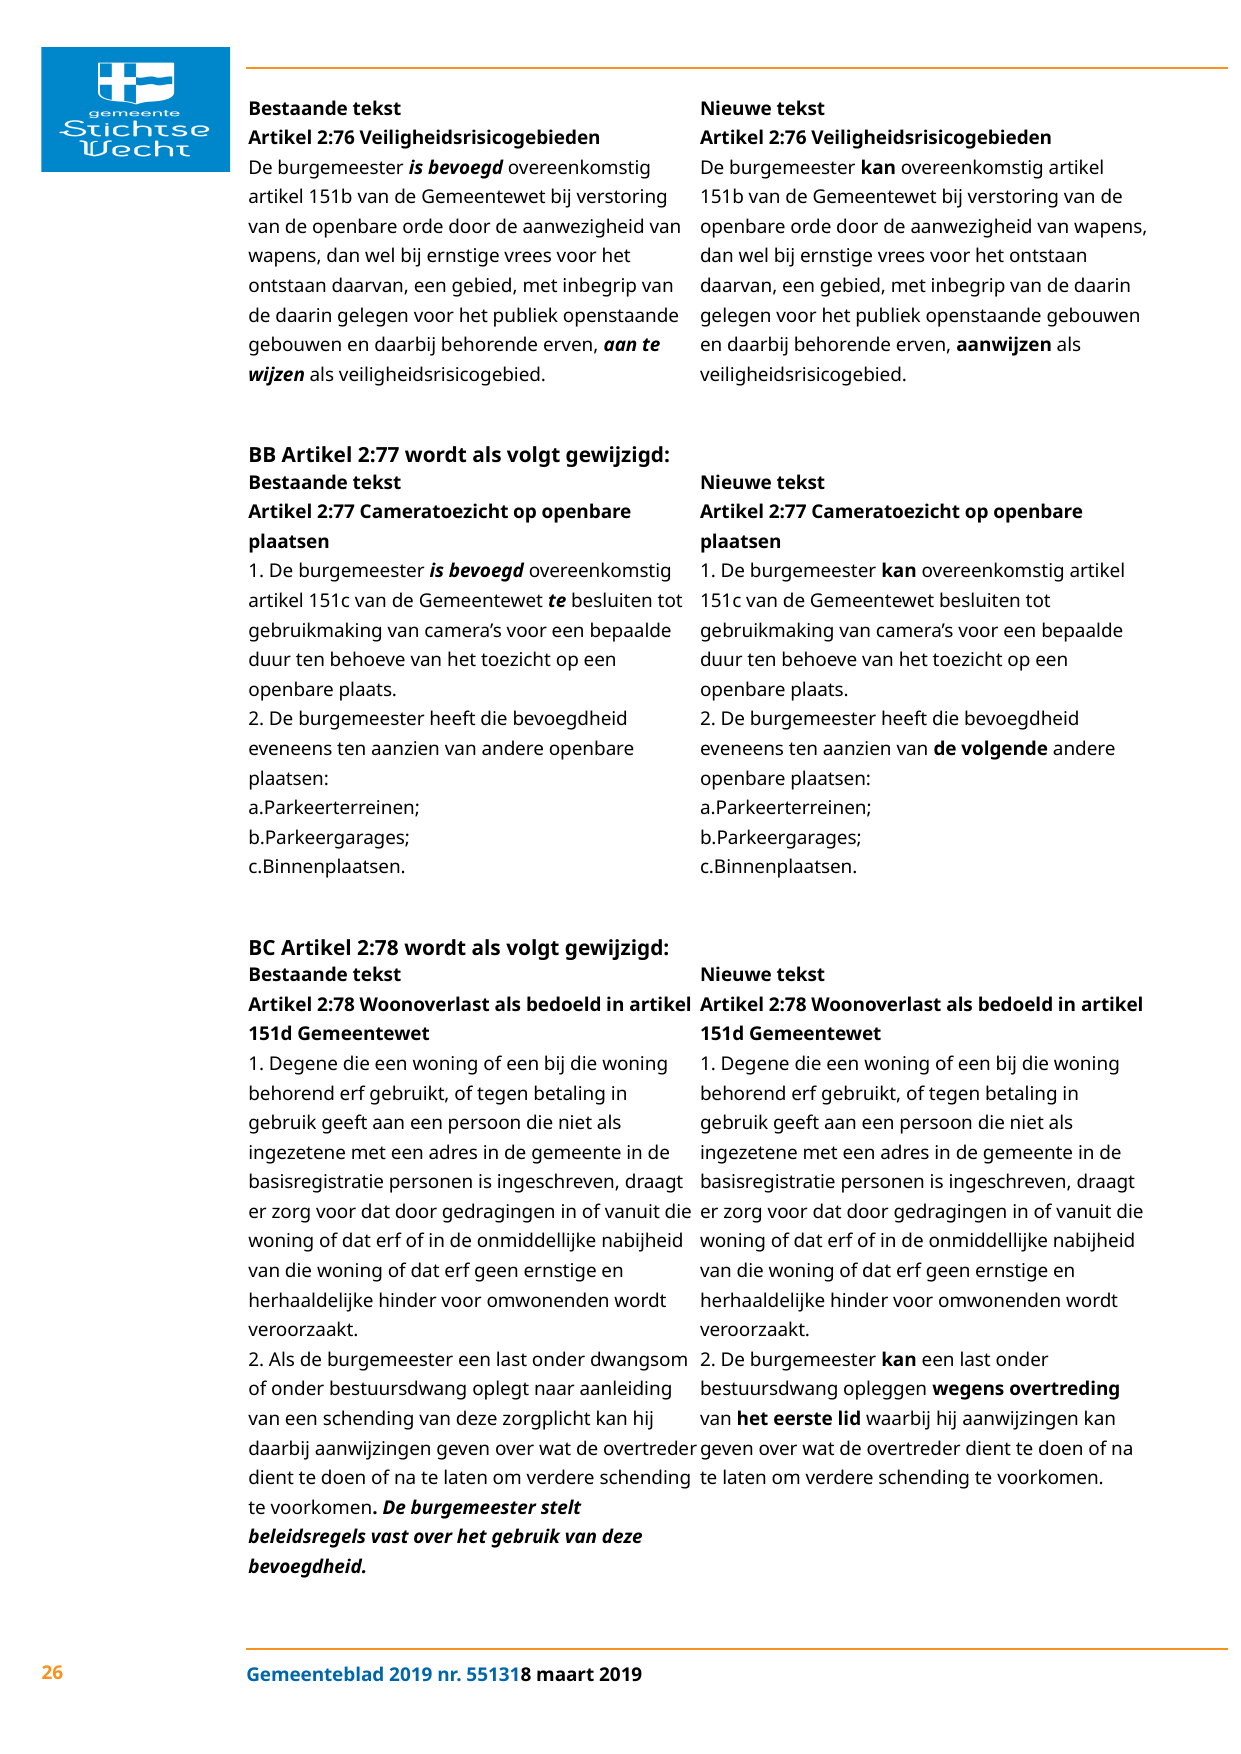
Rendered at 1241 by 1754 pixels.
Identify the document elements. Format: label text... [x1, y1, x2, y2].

table_header Nieuwe tekst Artikel 2:76 Veiligheidsrisicogebieden De burgemeester kan overeenkomstig artikel 151b van de Gemeentewet bij verstoring van de openbare orde door de aanwezigheid van wapens, dan wel bij ernstige vrees voor het ontstaan daarvan, een gebied, met inbegrip van de daarin gelegen voor het publiek openstaande gebouwen en daarbij behorende erven, aanwijzen als veiligheidsrisicogebied. [700, 95, 1152, 387]
table_header Nieuwe tekst Artikel 2:78 Woonoverlast als bedoeld in artikel 151d Gemeentewet 1. Degene die een woning of een bij die woning behorend erf gebruikt, of tegen betaling in gebruik geeft aan een persoon die niet als ingezetene met een adres in de gemeente in de basisregistratie personen is ingeschreven, draagt er zorg voor dat door gedragingen in of vanuit die woning of dat erf of in de onmiddellijke nabijheid van die woning of dat erf geen ernstige en herhaaldelijke hinder voor omwonenden wordt veroorzaakt. 2. De burgemeester kan een last onder bestuursdwang opleggen wegens overtreding van het eerste lid waarbij hij aanwijzingen kan geven over wat de overtreder dient te doen of na te laten om verdere schending te voorkomen. [700, 961, 1152, 1579]
picture [137, 63, 174, 103]
text BC Artikel 2:78 wordt als volgt gewijzigd: [248, 933, 1152, 961]
picture [99, 63, 135, 101]
text BB Artikel 2:77 wordt als volgt gewijzigd: [248, 440, 1152, 469]
table_header Nieuwe tekst Artikel 2:77 Cameratoezicht op openbare plaatsen 1. De burgemeester kan overeenkomstig artikel 151c van de Gemeentewet besluiten tot gebruikmaking van camera’s voor een bepaalde duur ten behoeve van het toezicht op een openbare plaats. 2. De burgemeester heeft die bevoegdheid eveneens ten aanzien van de volgende andere openbare plaatsen: a.Parkeerterreinen; b.Parkeergarages; c.Binnenplaatsen. [700, 469, 1152, 879]
table_header Bestaande tekst Artikel 2:76 Veiligheidsrisicogebieden De burgemeester is bevoegd overeenkomstig artikel 151b van de Gemeentewet bij verstoring van de openbare orde door de aanwezigheid van wapens, dan wel bij ernstige vrees voor het ontstaan daarvan, een gebied, met inbegrip van de daarin gelegen voor het publiek openstaande gebouwen en daarbij behorende erven, aan te wijzen als veiligheidsrisicogebied. [248, 95, 700, 387]
table_header Bestaande tekst Artikel 2:77 Cameratoezicht op openbare plaatsen 1. De burgemeester is bevoegd overeenkomstig artikel 151c van de Gemeentewet te besluiten tot gebruikmaking van camera’s voor een bepaalde duur ten behoeve van het toezicht op een openbare plaats. 2. De burgemeester heeft die bevoegdheid eveneens ten aanzien van andere openbare plaatsen: a.Parkeerterreinen; b.Parkeergarages; c.Binnenplaatsen. [248, 469, 700, 879]
table_header Bestaande tekst Artikel 2:78 Woonoverlast als bedoeld in artikel 151d Gemeentewet 1. Degene die een woning of een bij die woning behorend erf gebruikt, of tegen betaling in gebruik geeft aan een persoon die niet als ingezetene met een adres in de gemeente in de basisregistratie personen is ingeschreven, draagt er zorg voor dat door gedragingen in of vanuit die woning of dat erf of in de onmiddellijke nabijheid van die woning of dat erf geen ernstige en herhaaldelijke hinder voor omwonenden wordt veroorzaakt. 2. Als de burgemeester een last onder dwangsom of onder bestuursdwang oplegt naar aanleiding van een schending van deze zorgplicht kan hij daarbij aanwijzingen geven over wat de overtreder dient te doen of na te laten om verdere schending te voorkomen. De burgemeester stelt beleidsregels vast over het gebruik van deze bevoegdheid. [248, 961, 700, 1579]
